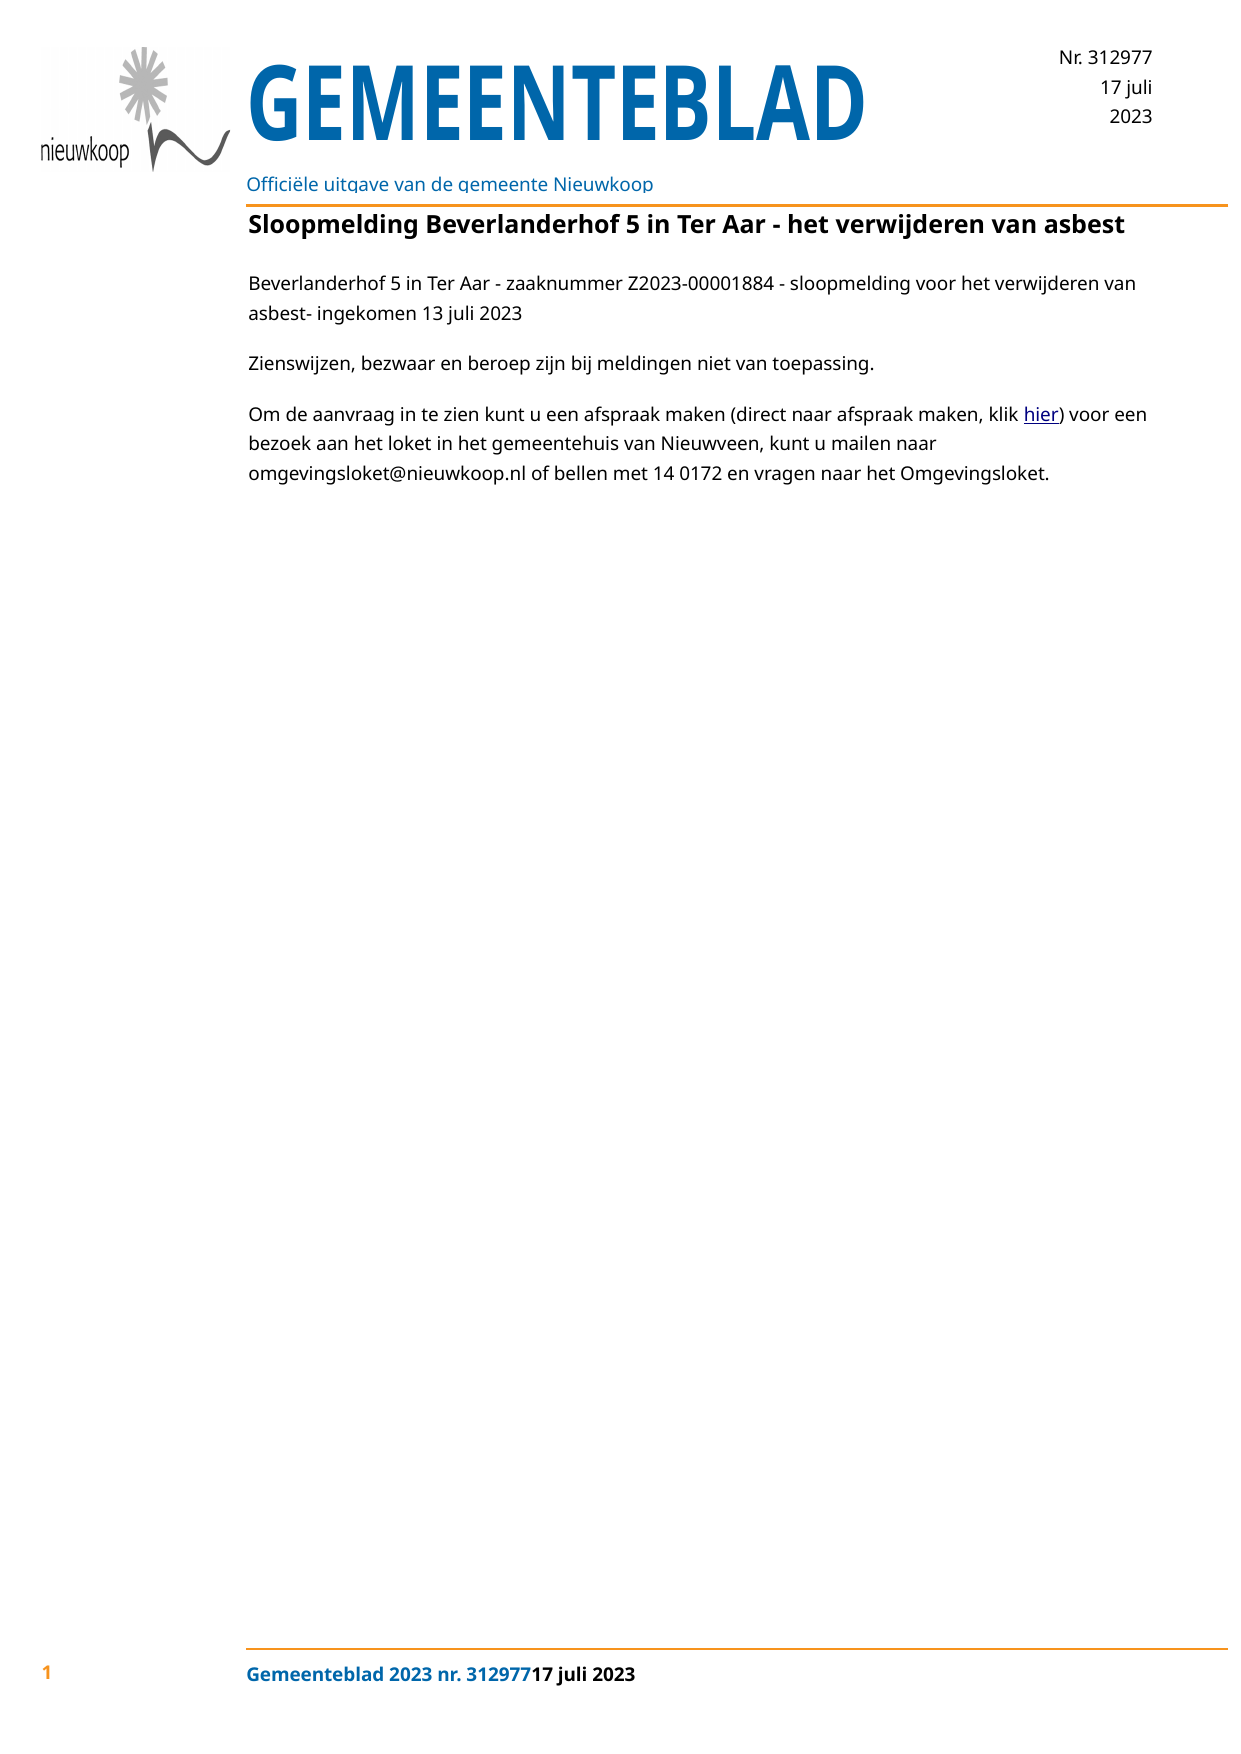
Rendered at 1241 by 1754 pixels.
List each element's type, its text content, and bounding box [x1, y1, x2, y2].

text Om de aanvraag in te zien kunt u een afspraak maken (direct naar afspraak maken, klik hier) voor een bezoek aan het loket in het gemeentehuis van Nieuwveen, kunt u mailen naar omgevingsloket@nieuwkoop.nl of bellen met 14 0172 en vragen naar het Omgevingsloket. [248, 401, 1152, 486]
text Zienswijzen, bezwaar en beroep zijn bij meldingen niet van toepassing. [248, 350, 1152, 376]
text Sloopmelding Beverlanderhof 5 in Ter Aar - het verwijderen van asbest [248, 207, 1152, 241]
picture [41, 47, 231, 172]
text Beverlanderhof 5 in Ter Aar - zaaknummer Z2023-00001884 - sloopmelding voor het verwijderen van asbest- ingekomen 13 juli 2023 [248, 270, 1152, 326]
